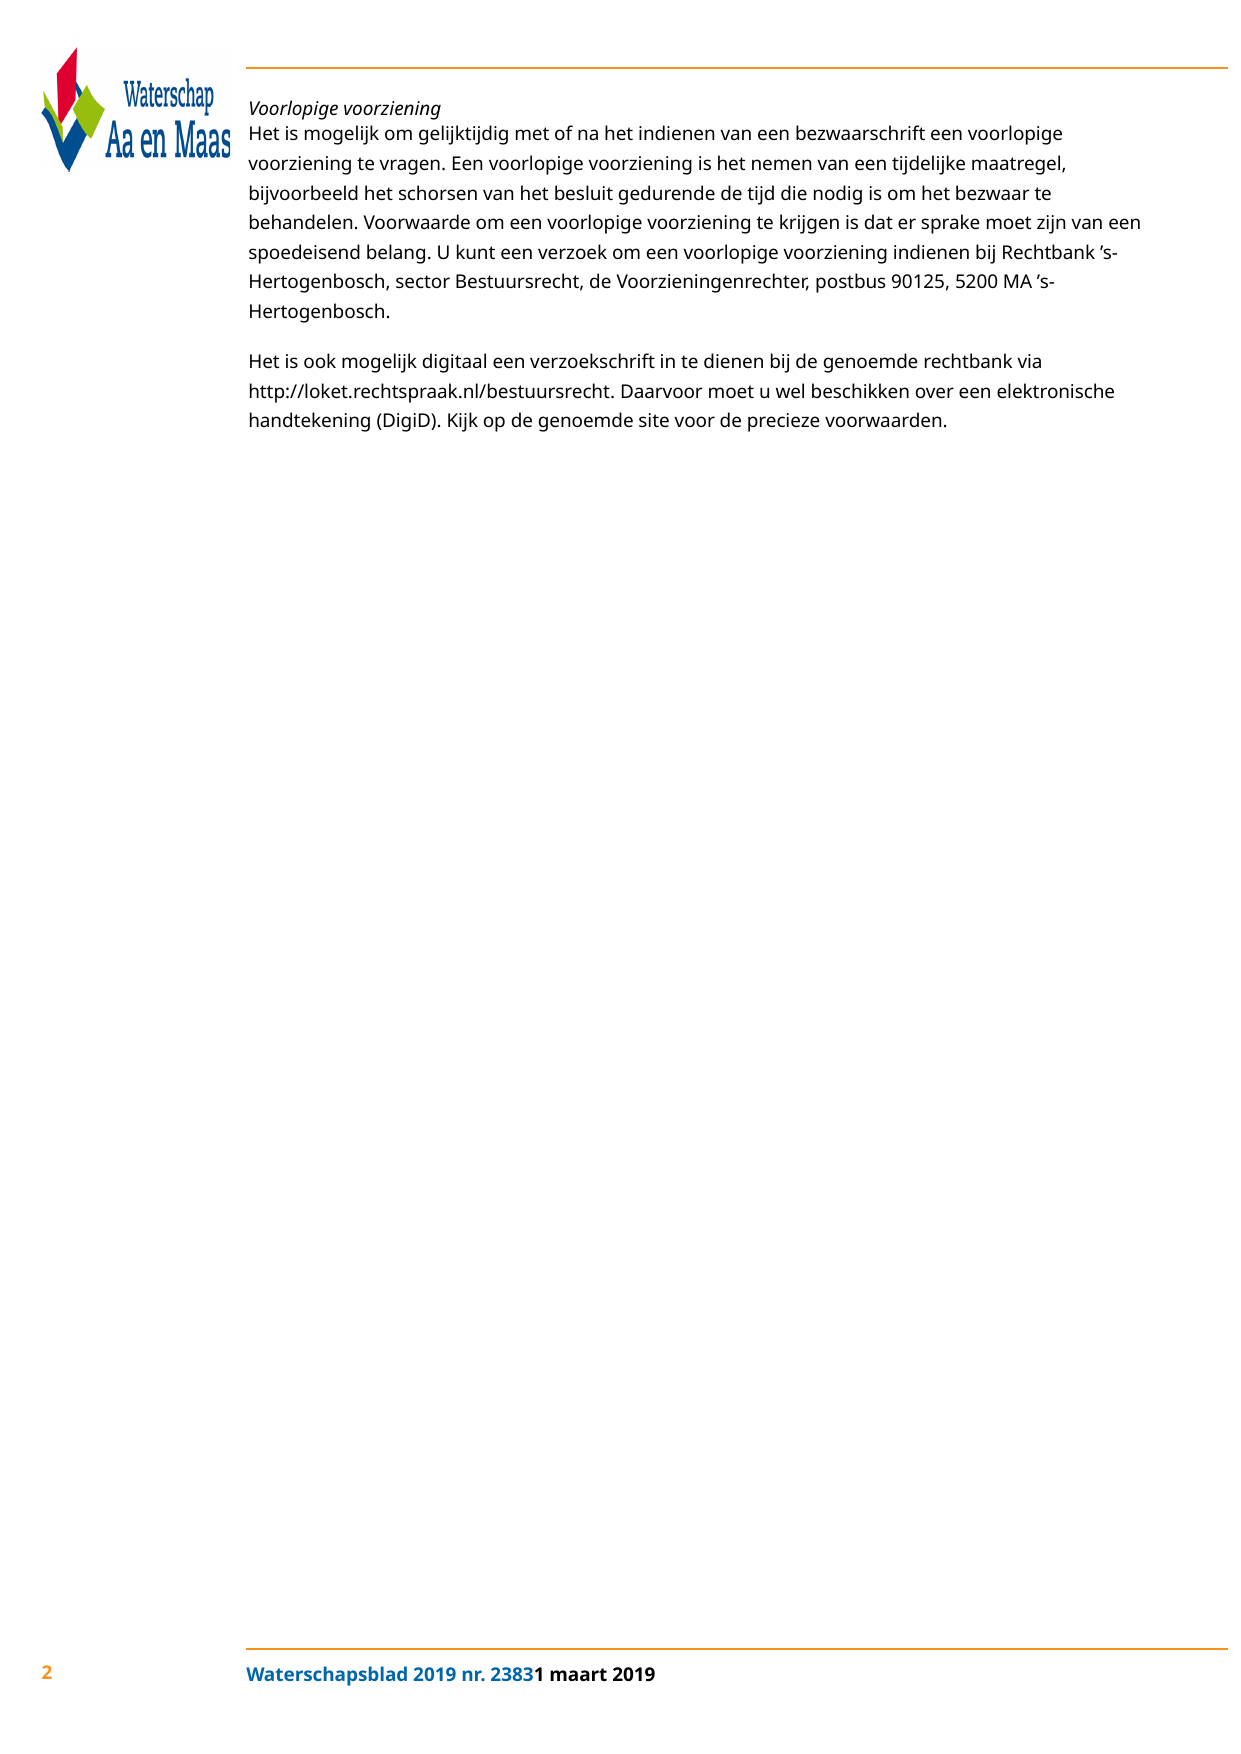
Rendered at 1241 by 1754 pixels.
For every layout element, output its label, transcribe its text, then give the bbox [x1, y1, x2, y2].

text Het is ook mogelijk digitaal een verzoekschrift in te dienen bij de genoemde rechtbank via http://loket.rechtspraak.nl/bestuursrecht. Daarvoor moet u wel beschikken over een elektronische handtekening (DigiD). Kijk op de genoemde site voor de precieze voorwaarden. [248, 348, 1152, 433]
text Het is mogelijk om gelijktijdig met of na het indienen van een bezwaarschrift een voorlopige voorziening te vragen. Een voorlopige voorziening is het nemen van een tijdelijke maatregel, bijvoorbeeld het schorsen van het besluit gedurende de tijd die nodig is om het bezwaar te behandelen. Voorwaarde om een voorlopige voorziening te krijgen is dat er sprake moet zijn van een spoedeisend belang. U kunt een verzoek om een voorlopige voorziening indienen bij Rechtbank ’s-Hertogenbosch, sector Bestuursrecht, de Voorzieningenrechter, postbus 90125, 5200 MA ’s-Hertogenbosch. [248, 121, 1152, 324]
picture [41, 47, 231, 172]
text Voorlopige voorziening [248, 95, 1152, 121]
